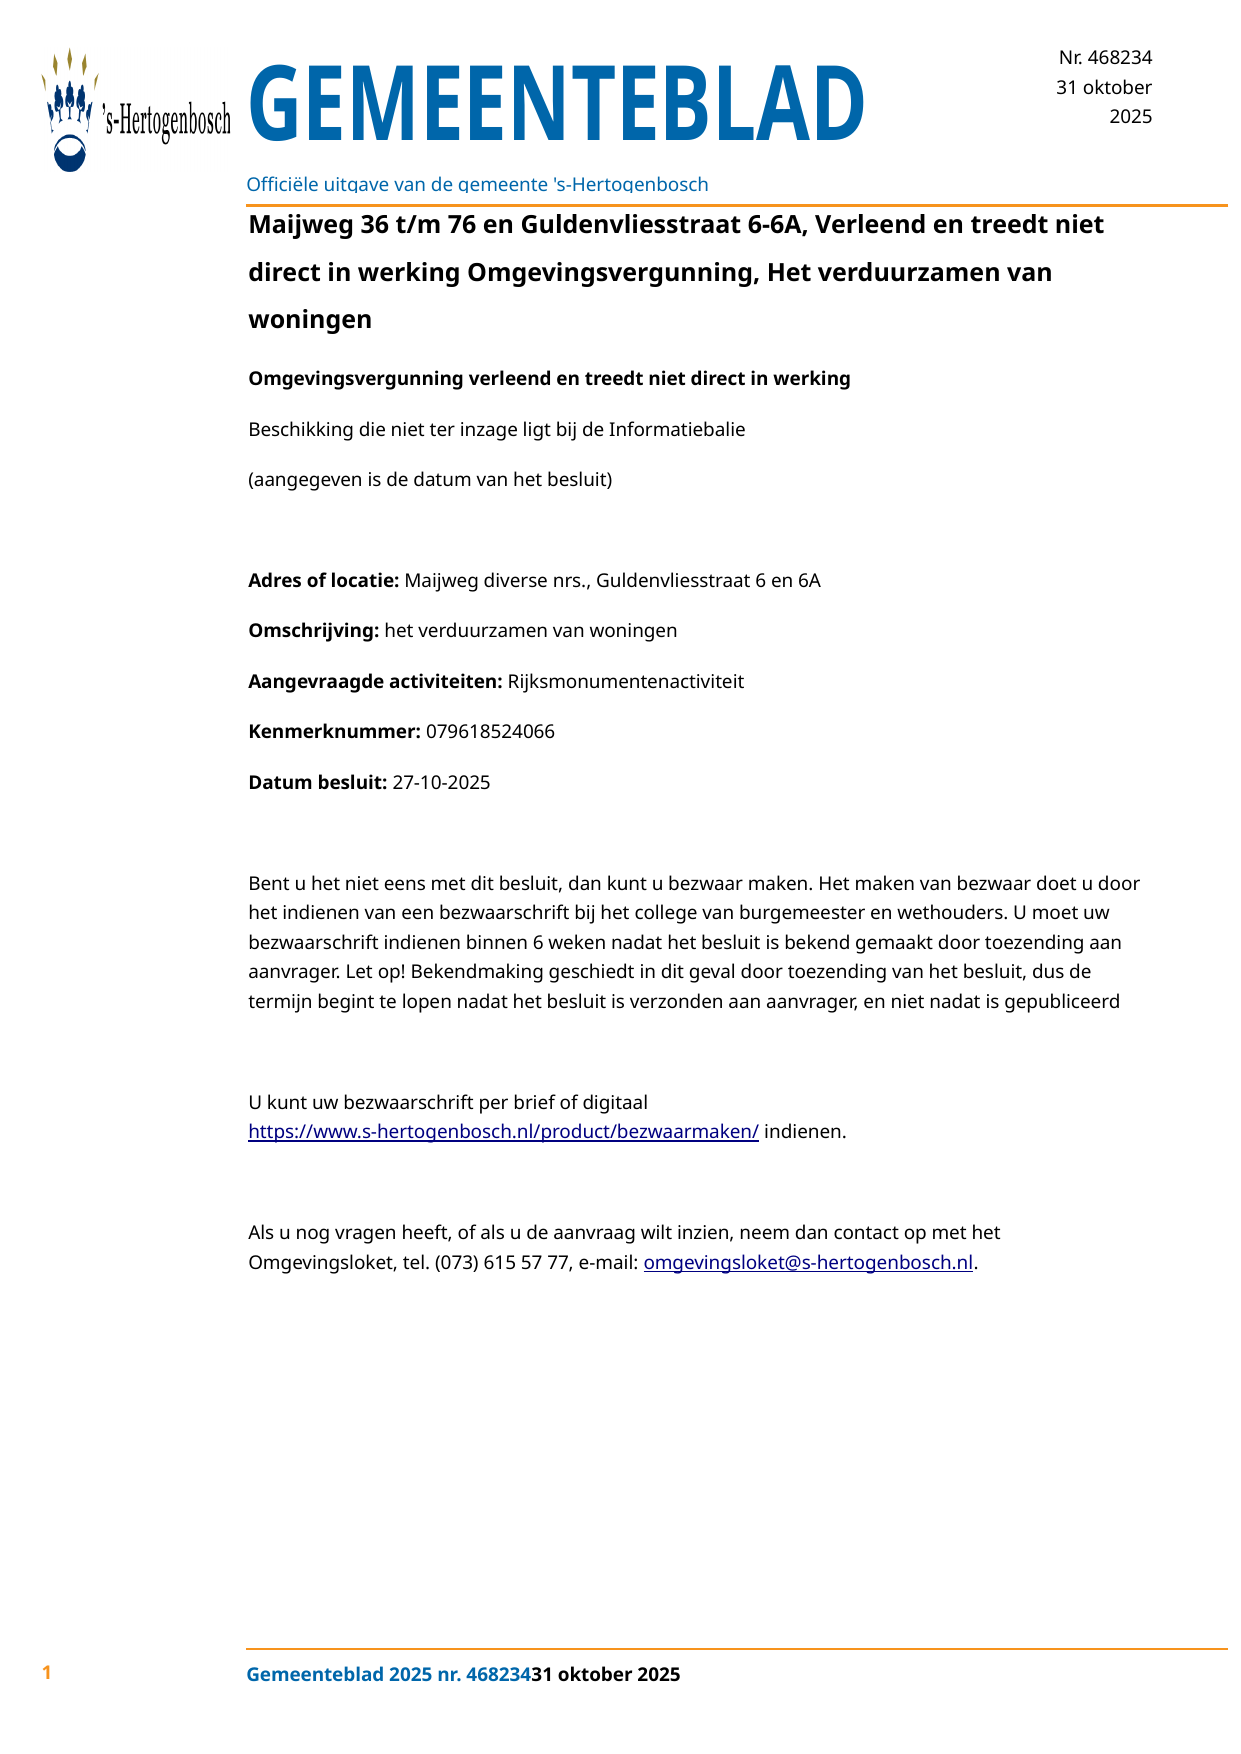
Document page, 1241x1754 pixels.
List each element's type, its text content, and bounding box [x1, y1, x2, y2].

text (aangegeven is de datum van het besluit) [248, 466, 1152, 492]
text Als u nog vragen heeft, of als u de aanvraag wilt inzien, neem dan contact op met het Omgevingsloket, tel. (073) 615 57 77, e-mail: omgevingsloket@s-hertogenbosch.nl. [248, 1219, 1152, 1274]
text Maijweg 36 t/m 76 en Guldenvliesstraat 6-6A, Verleend en treedt niet direct in werking Omgevingsvergunning, Het verduurzamen van woningen [248, 207, 1152, 336]
picture [41, 47, 231, 172]
text Adres of locatie: Maijweg diverse nrs., Guldenvliesstraat 6 en 6A [248, 567, 1152, 593]
text Omschrijving: het verduurzamen van woningen [248, 618, 1152, 643]
text Kenmerknummer: 079618524066 [248, 718, 1152, 744]
text Omgevingsvergunning verleend en treedt niet direct in werking [248, 366, 1152, 391]
text Aangevraagde activiteiten: Rijksmonumentenactiviteit [248, 668, 1152, 694]
text U kunt uw bezwaarschrift per brief of digitaal https://www.s-hertogenbosch.nl/product/bezwaarmaken/ indienen. [248, 1089, 1152, 1144]
text Beschikking die niet ter inzage ligt bij de Informatiebalie [248, 416, 1152, 442]
text Datum besluit: 27-10-2025 [248, 769, 1152, 794]
text Bent u het niet eens met dit besluit, dan kunt u bezwaar maken. Het maken van bezwaar doet u door het indienen van een bezwaarschrift bij het college van burgemeester en wethouders. U moet uw bezwaarschrift indienen binnen 6 weken nadat het besluit is bekend gemaakt door toezending aan aanvrager. Let op! Bekendmaking geschiedt in dit geval door toezending van het besluit, dus de termijn begint te lopen nadat het besluit is verzonden aan aanvrager, en niet nadat is gepubliceerd [248, 870, 1152, 1014]
